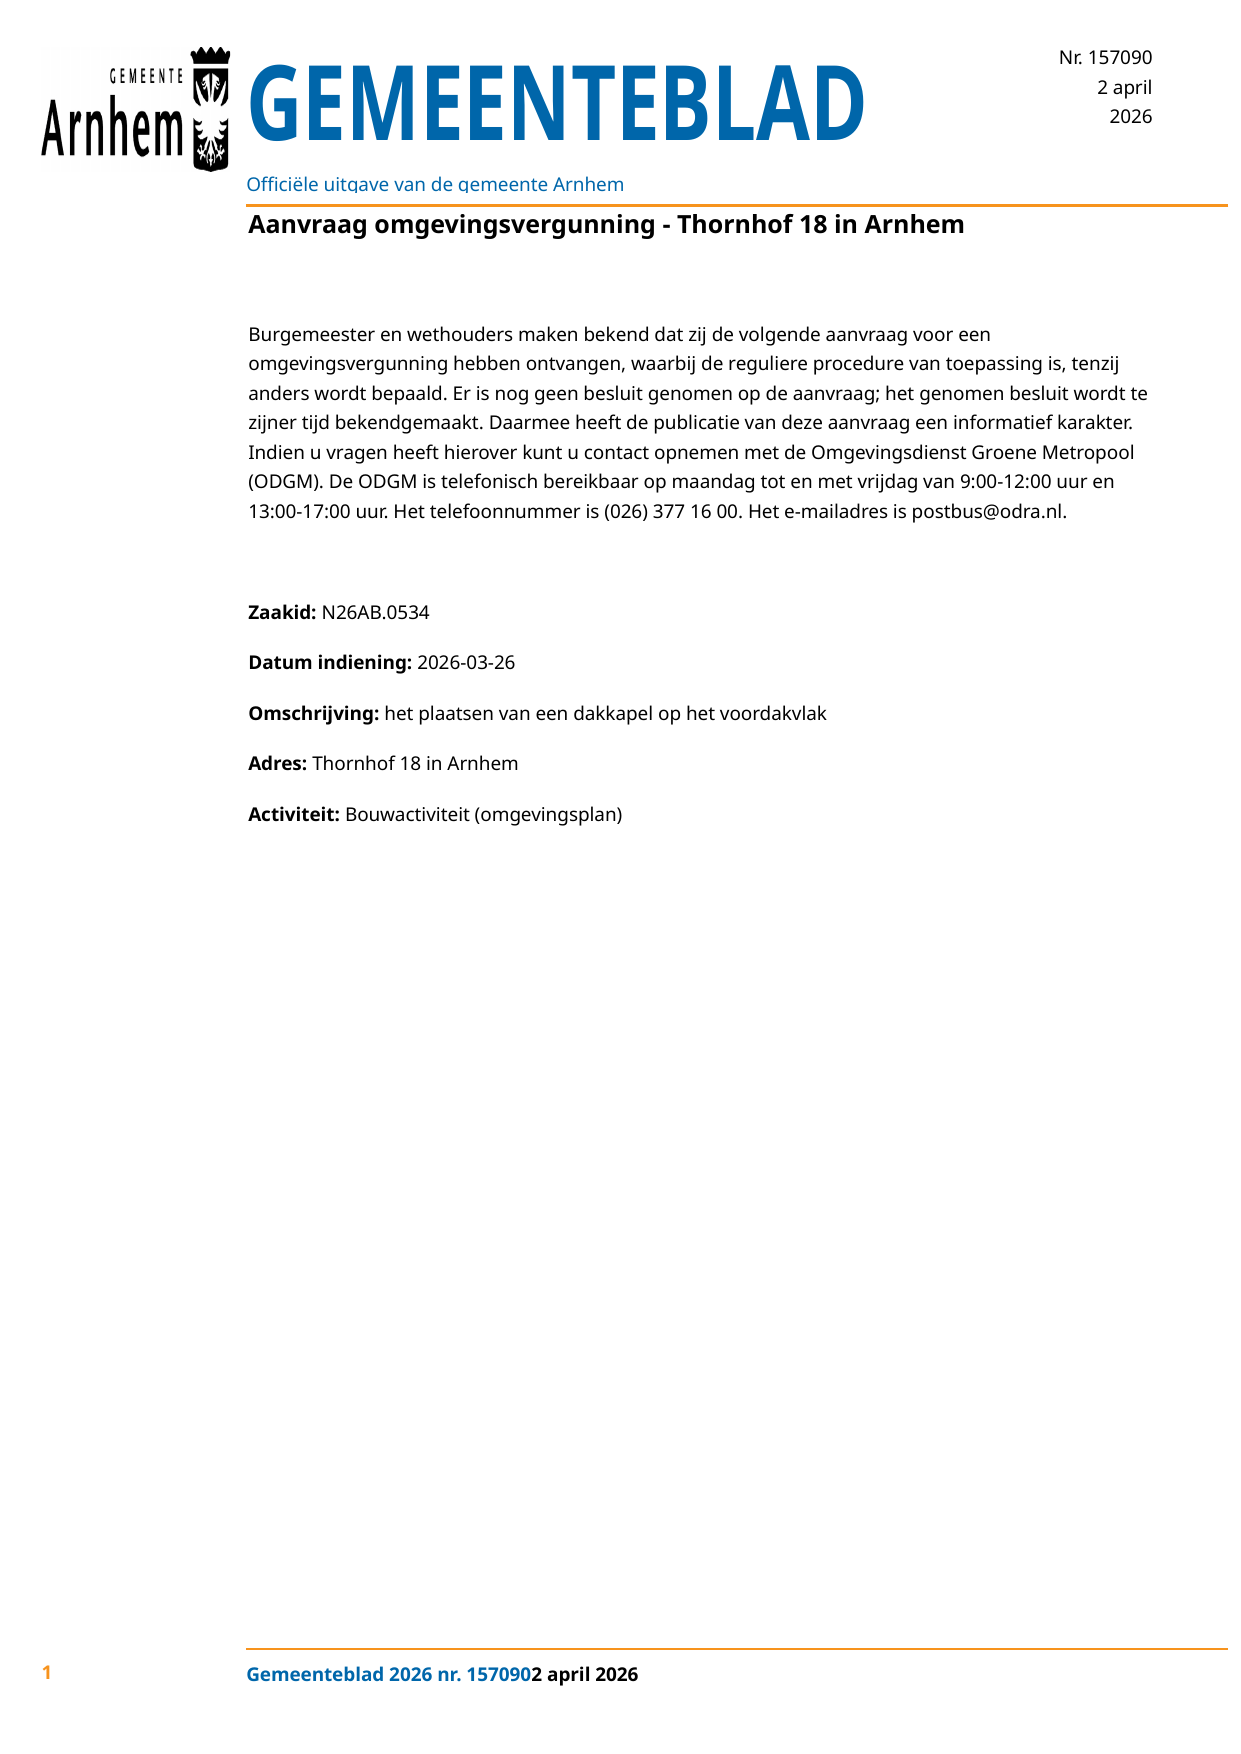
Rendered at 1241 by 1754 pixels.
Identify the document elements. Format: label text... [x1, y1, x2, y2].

text Zaakid: N26AB.0534 [248, 599, 1152, 625]
text Aanvraag omgevingsvergunning - Thornhof 18 in Arnhem [248, 207, 1152, 241]
text Omschrijving: het plaatsen van een dakkapel op het voordakvlak [248, 700, 1152, 726]
text Activiteit: Bouwactiviteit (omgevingsplan) [248, 801, 1152, 826]
picture [41, 47, 231, 172]
text Burgemeester en wethouders maken bekend dat zij de volgende aanvraag voor een omgevingsvergunning hebben ontvangen, waarbij de reguliere procedure van toepassing is, tenzij anders wordt bepaald. Er is nog geen besluit genomen op de aanvraag; het genomen besluit wordt te zijner tijd bekendgemaakt. Daarmee heeft de publicatie van deze aanvraag een informatief karakter. Indien u vragen heeft hierover kunt u contact opnemen met de Omgevingsdienst Groene Metropool (ODGM). De ODGM is telefonisch bereikbaar op maandag tot en met vrijdag van 9:00-12:00 uur en 13:00-17:00 uur. Het telefoonnummer is (026) 377 16 00. Het e-mailadres is postbus@odra.nl. [248, 321, 1152, 524]
text Adres: Thornhof 18 in Arnhem [248, 750, 1152, 776]
text Datum indiening: 2026-03-26 [248, 649, 1152, 675]
